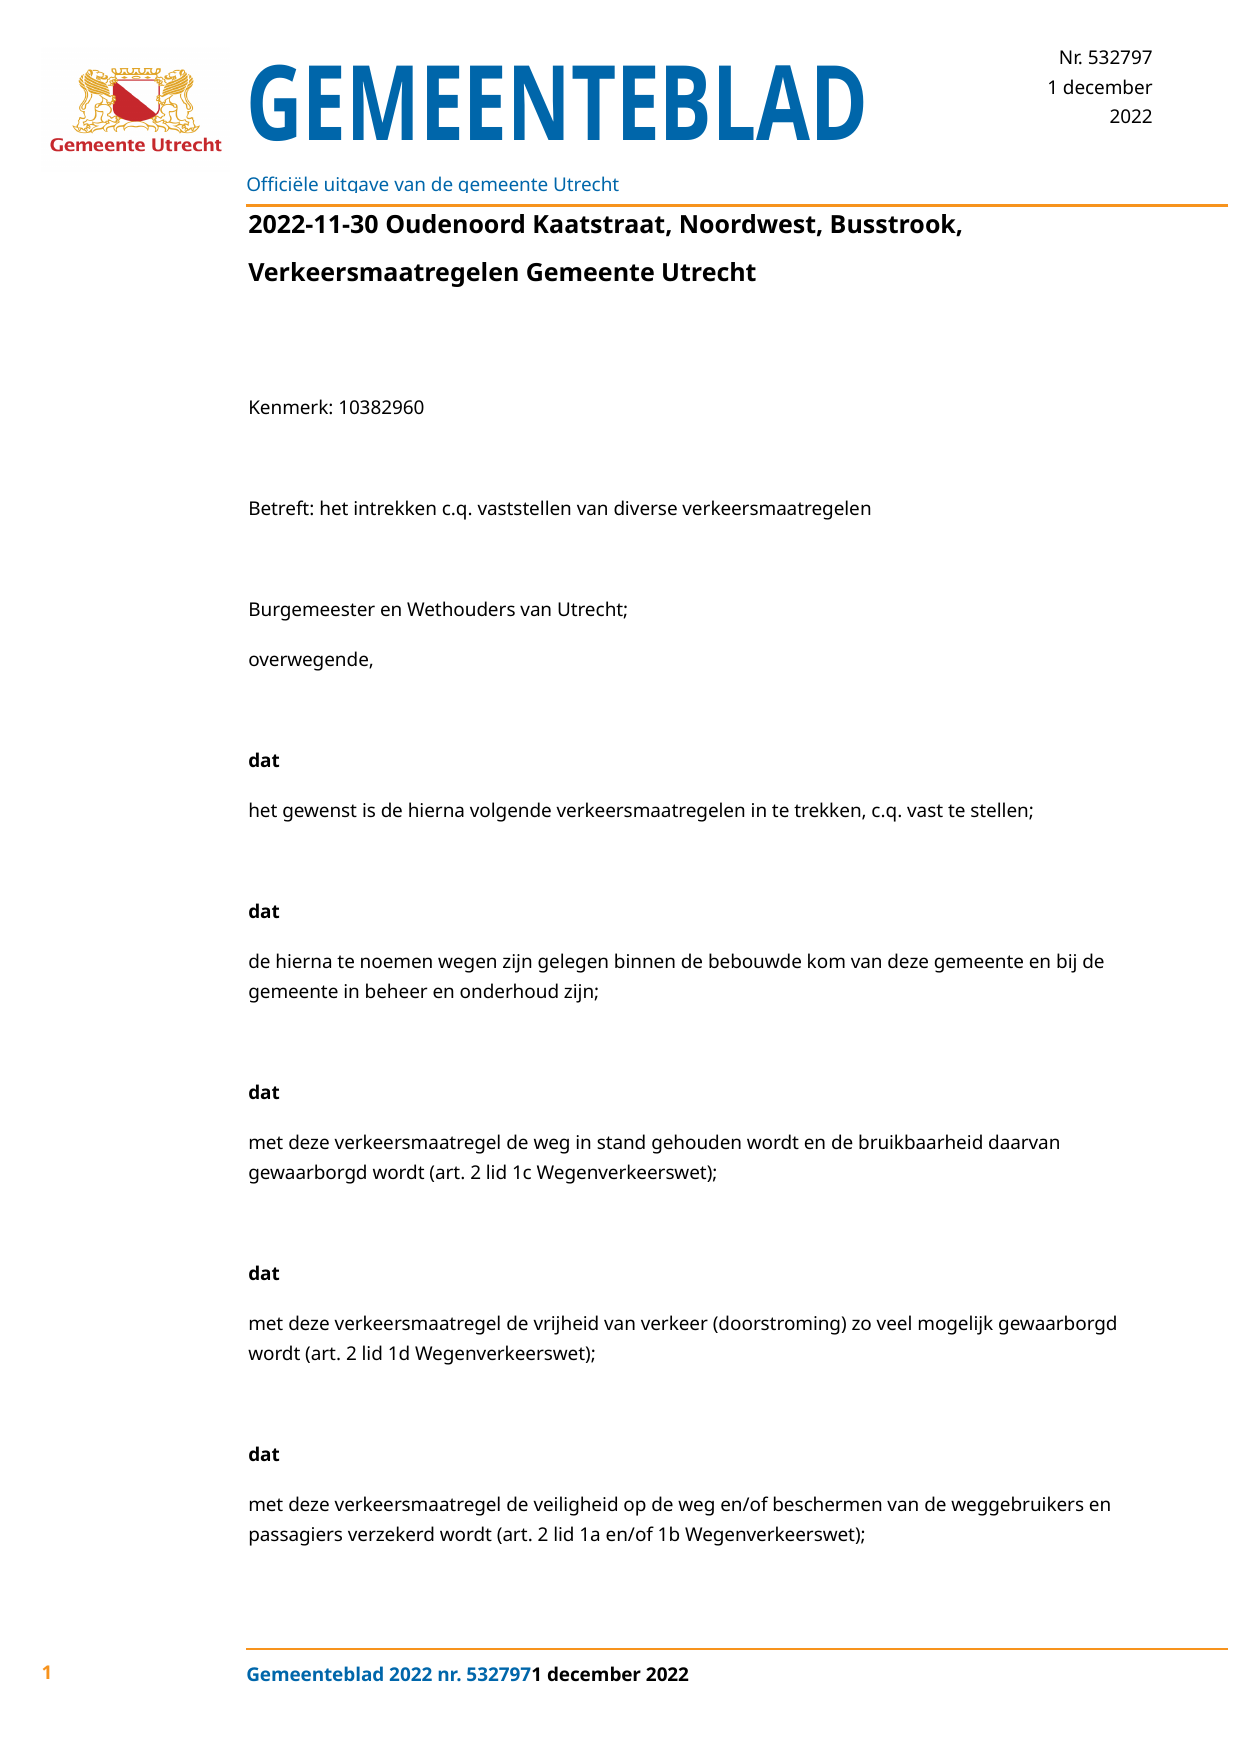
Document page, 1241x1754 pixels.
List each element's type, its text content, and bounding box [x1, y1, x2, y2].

text dat [248, 1260, 1152, 1286]
text Burgemeester en Wethouders van Utrecht; [248, 596, 1152, 621]
text overwegende, [248, 646, 1152, 672]
text het gewenst is de hierna volgende verkeersmaatregelen in te trekken, c.q. vast te stellen; [248, 797, 1152, 823]
text dat [248, 1079, 1152, 1105]
text Betreft: het intrekken c.q. vaststellen van diverse verkeersmaatregelen [248, 495, 1152, 521]
text de hierna te noemen wegen zijn gelegen binnen de bebouwde kom van deze gemeente en bij de gemeente in beheer en onderhoud zijn; [248, 949, 1152, 1004]
text met deze verkeersmaatregel de veiligheid op de weg en/of beschermen van de weggebruikers en passagiers verzekerd wordt (art. 2 lid 1a en/of 1b Wegenverkeerswet); [248, 1491, 1152, 1546]
text dat [248, 1441, 1152, 1466]
text Kenmerk: 10382960 [248, 394, 1152, 420]
text met deze verkeersmaatregel de vrijheid van verkeer (doorstroming) zo veel mogelijk gewaarborgd wordt (art. 2 lid 1d Wegenverkeerswet); [248, 1310, 1152, 1366]
text dat [248, 747, 1152, 773]
text 2022-11-30 Oudenoord Kaatstraat, Noordwest, Busstrook, Verkeersmaatregelen Gemeente Utrecht [248, 207, 1152, 288]
picture [41, 47, 231, 172]
text dat [248, 898, 1152, 924]
text met deze verkeersmaatregel de weg in stand gehouden wordt en de bruikbaarheid daarvan gewaarborgd wordt (art. 2 lid 1c Wegenverkeerswet); [248, 1129, 1152, 1185]
